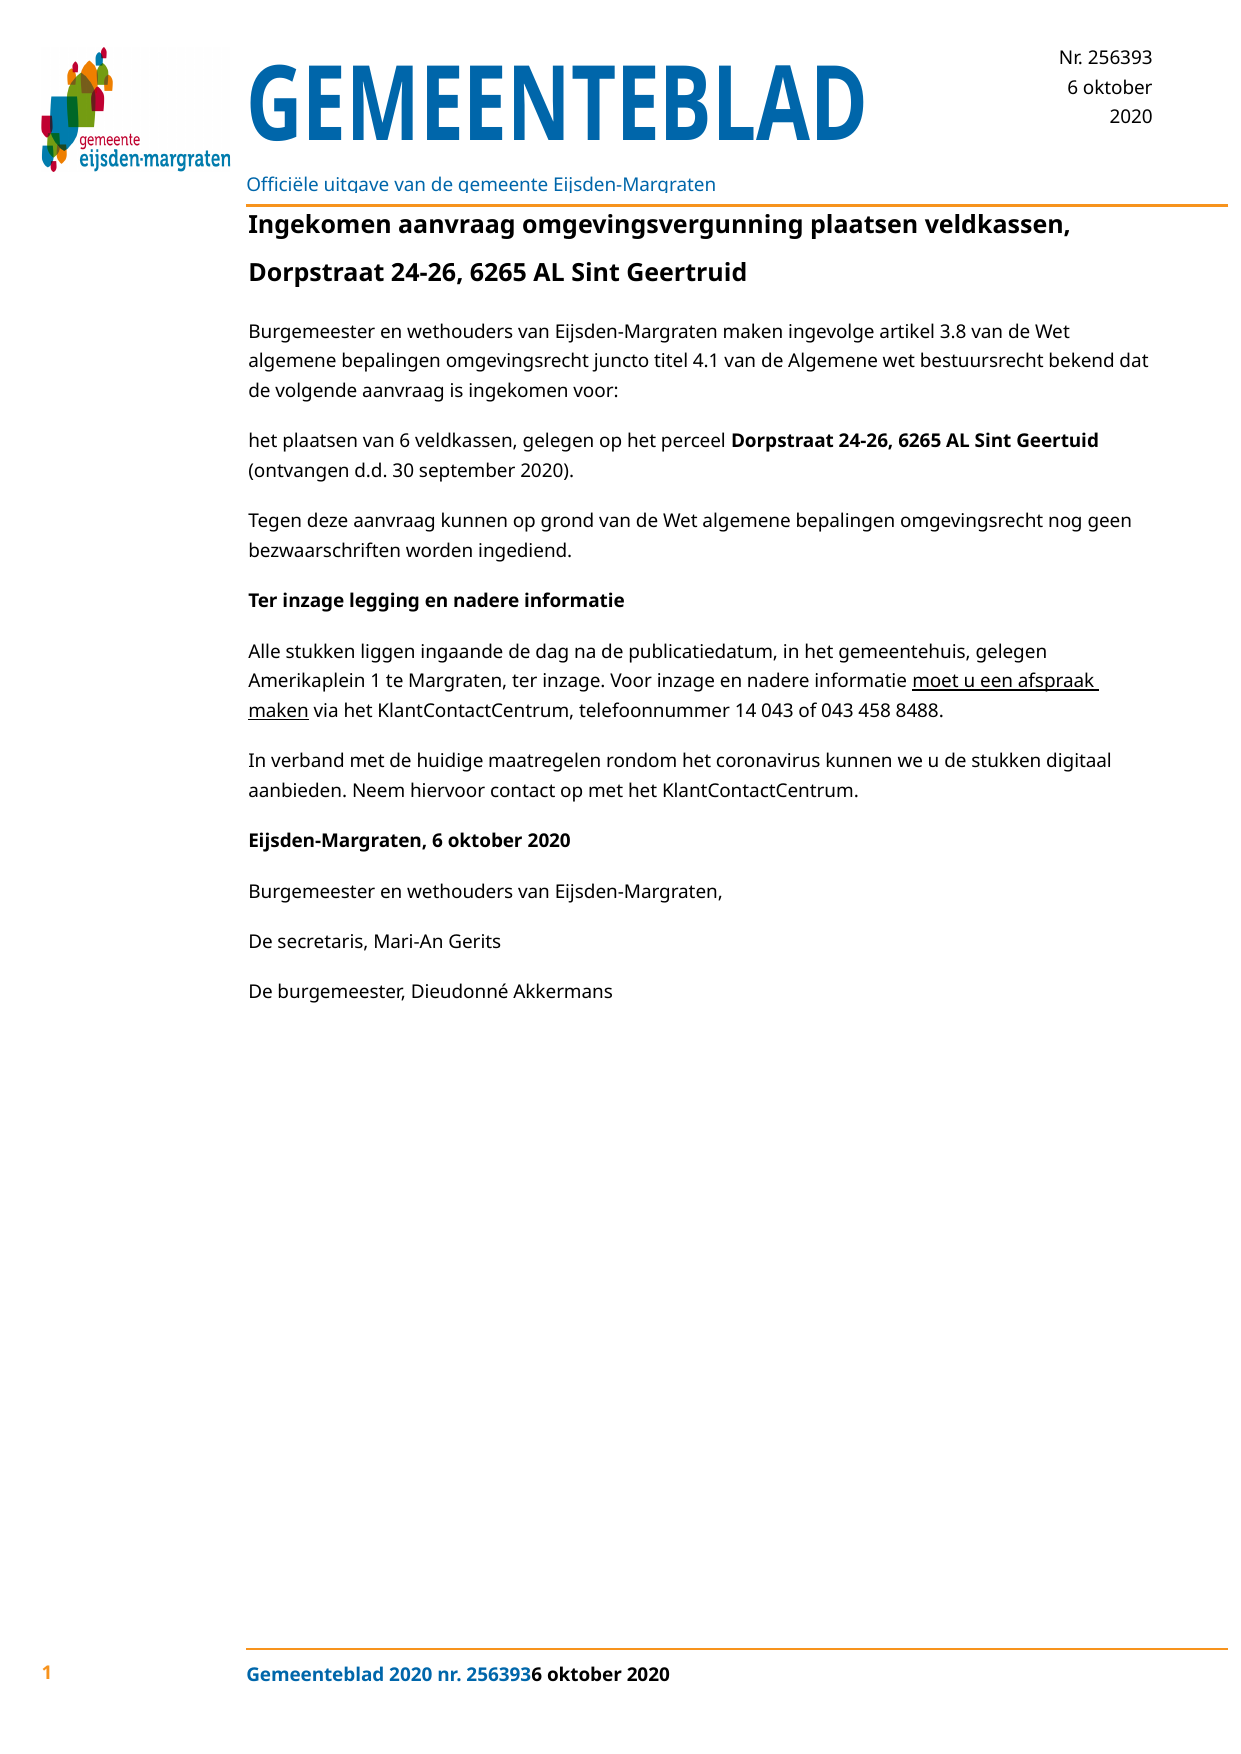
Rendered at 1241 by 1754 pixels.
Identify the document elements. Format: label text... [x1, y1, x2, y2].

text Tegen deze aanvraag kunnen op grond van de Wet algemene bepalingen omgevingsrecht nog geen bezwaarschriften worden ingediend. [248, 507, 1152, 563]
text Eijsden-Margraten, 6 oktober 2020 [248, 827, 1152, 853]
text Burgemeester en wethouders van Eijsden-Margraten, [248, 878, 1152, 904]
text Alle stukken liggen ingaande de dag na de publicatiedatum, in het gemeentehuis, gelegen Amerikaplein 1 te Margraten, ter inzage. Voor inzage en nadere informatie moet u een afspraak maken via het KlantContactCentrum, telefoonnummer 14 043 of 043 458 8488. [248, 638, 1152, 723]
text De secretaris, Mari-An Gerits [248, 928, 1152, 954]
text Ter inzage legging en nadere informatie [248, 587, 1152, 613]
text Burgemeester en wethouders van Eijsden-Margraten maken ingevolge artikel 3.8 van de Wet algemene bepalingen omgevingsrecht juncto titel 4.1 van de Algemene wet bestuursrecht bekend dat de volgende aanvraag is ingekomen voor: [248, 318, 1152, 403]
text Ingekomen aanvraag omgevingsvergunning plaatsen veldkassen, Dorpstraat 24-26, 6265 AL Sint Geertruid [248, 207, 1152, 288]
text De burgemeester, Dieudonné Akkermans [248, 979, 1152, 1004]
picture [41, 47, 231, 172]
text In verband met de huidige maatregelen rondom het coronavirus kunnen we u de stukken digitaal aanbieden. Neem hiervoor contact op met het KlantContactCentrum. [248, 747, 1152, 803]
text het plaatsen van 6 veldkassen, gelegen op het perceel Dorpstraat 24-26, 6265 AL Sint Geertuid (ontvangen d.d. 30 september 2020). [248, 427, 1152, 483]
